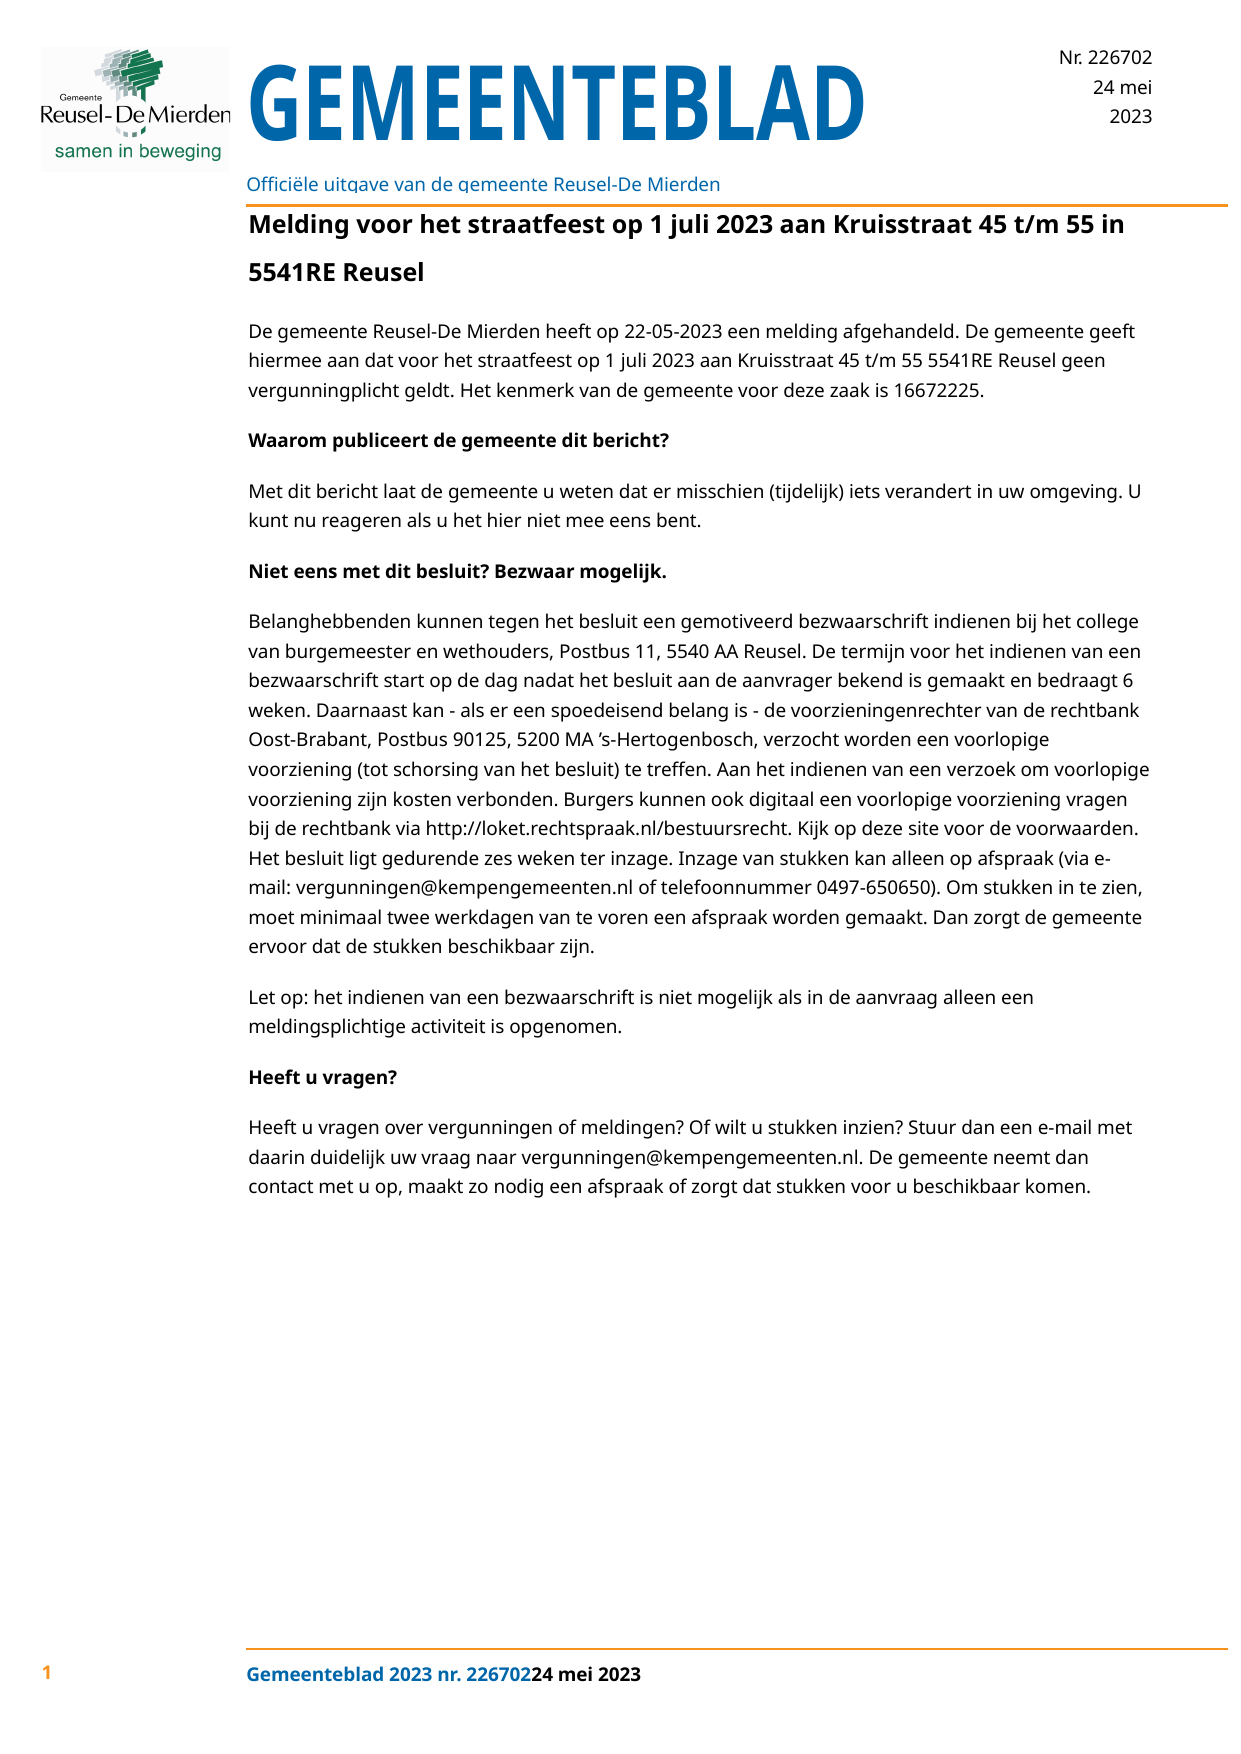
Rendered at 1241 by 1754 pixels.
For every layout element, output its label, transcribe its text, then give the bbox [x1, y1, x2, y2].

text Belanghebbenden kunnen tegen het besluit een gemotiveerd bezwaarschrift indienen bij het college van burgemeester en wethouders, Postbus 11, 5540 AA Reusel. De termijn voor het indienen van een bezwaarschrift start op de dag nadat het besluit aan de aanvrager bekend is gemaakt en bedraagt 6 weken. Daarnaast kan - als er een spoedeisend belang is - de voorzieningenrechter van de rechtbank Oost-Brabant, Postbus 90125, 5200 MA ’s-Hertogenbosch, verzocht worden een voorlopige voorziening (tot schorsing van het besluit) te treffen. Aan het indienen van een verzoek om voorlopige voorziening zijn kosten verbonden. Burgers kunnen ook digitaal een voorlopige voorziening vragen bij de rechtbank via http://loket.rechtspraak.nl/bestuursrecht. Kijk op deze site voor de voorwaarden. Het besluit ligt gedurende zes weken ter inzage. Inzage van stukken kan alleen op afspraak (via e-mail: vergunningen@kempengemeenten.nl of telefoonnummer 0497-650650). Om stukken in te zien, moet minimaal twee werkdagen van te voren een afspraak worden gemaakt. Dan zorgt de gemeente ervoor dat de stukken beschikbaar zijn. [248, 608, 1152, 959]
text Let op: het indienen van een bezwaarschrift is niet mogelijk als in de aanvraag alleen een meldingsplichtige activiteit is opgenomen. [248, 984, 1152, 1039]
text Niet eens met dit besluit? Bezwaar mogelijk. [248, 558, 1152, 584]
picture [41, 47, 231, 172]
text De gemeente Reusel-De Mierden heeft op 22-05-2023 een melding afgehandeld. De gemeente geeft hiermee aan dat voor het straatfeest op 1 juli 2023 aan Kruisstraat 45 t/m 55 5541RE Reusel geen vergunningplicht geldt. Het kenmerk van de gemeente voor deze zaak is 16672225. [248, 318, 1152, 403]
text Heeft u vragen? [248, 1064, 1152, 1090]
text Melding voor het straatfeest op 1 juli 2023 aan Kruisstraat 45 t/m 55 in 5541RE Reusel [248, 207, 1152, 288]
text Waarom publiceert de gemeente dit bericht? [248, 427, 1152, 453]
text Heeft u vragen over vergunningen of meldingen? Of wilt u stukken inzien? Stuur dan een e-mail met daarin duidelijk uw vraag naar vergunningen@kempengemeenten.nl. De gemeente neemt dan contact met u op, maakt zo nodig een afspraak of zorgt dat stukken voor u beschikbaar komen. [248, 1114, 1152, 1199]
text Met dit bericht laat de gemeente u weten dat er misschien (tijdelijk) iets verandert in uw omgeving. U kunt nu reageren als u het hier niet mee eens bent. [248, 478, 1152, 533]
